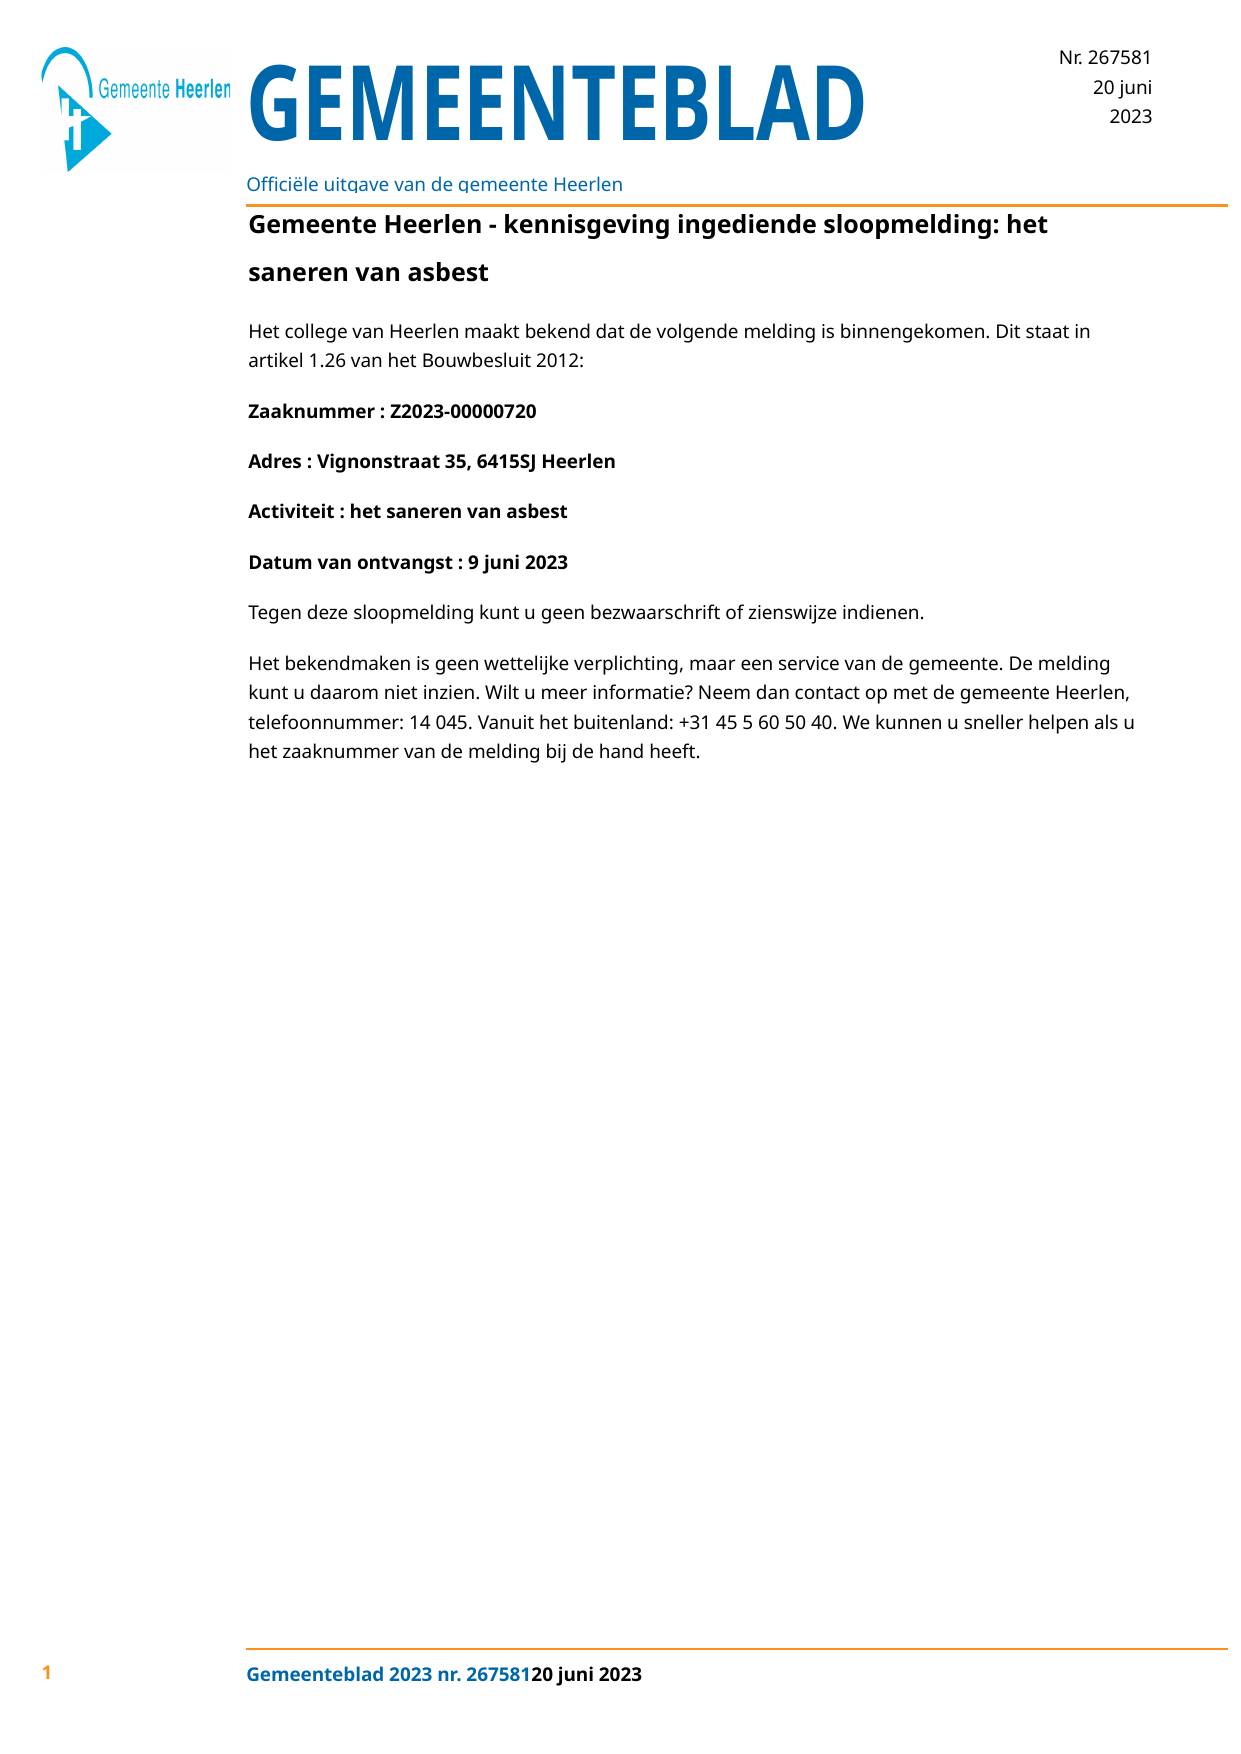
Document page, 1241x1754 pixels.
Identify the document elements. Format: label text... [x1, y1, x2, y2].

text Datum van ontvangst : 9 juni 2023 [248, 549, 1152, 575]
text Gemeente Heerlen - kennisgeving ingediende sloopmelding: het saneren van asbest [248, 207, 1152, 288]
text Tegen deze sloopmelding kunt u geen bezwaarschrift of zienswijze indienen. [248, 599, 1152, 625]
text Adres : Vignonstraat 35, 6415SJ Heerlen [248, 448, 1152, 474]
text Zaaknummer : Z2023-00000720 [248, 398, 1152, 424]
picture [41, 47, 231, 172]
picture [41, 47, 59, 70]
text Het bekendmaken is geen wettelijke verplichting, maar een service van de gemeente. De melding kunt u daarom niet inzien. Wilt u meer informatie? Neem dan contact op met de gemeente Heerlen, telefoonnummer: 14 045. Vanuit het buitenland: +31 45 5 60 50 40. We kunnen u sneller helpen als u het zaaknummer van de melding bij de hand heeft. [248, 650, 1152, 764]
text Activiteit : het saneren van asbest [248, 499, 1152, 524]
text Het college van Heerlen maakt bekend dat de volgende melding is binnengekomen. Dit staat in artikel 1.26 van het Bouwbesluit 2012: [248, 318, 1152, 373]
